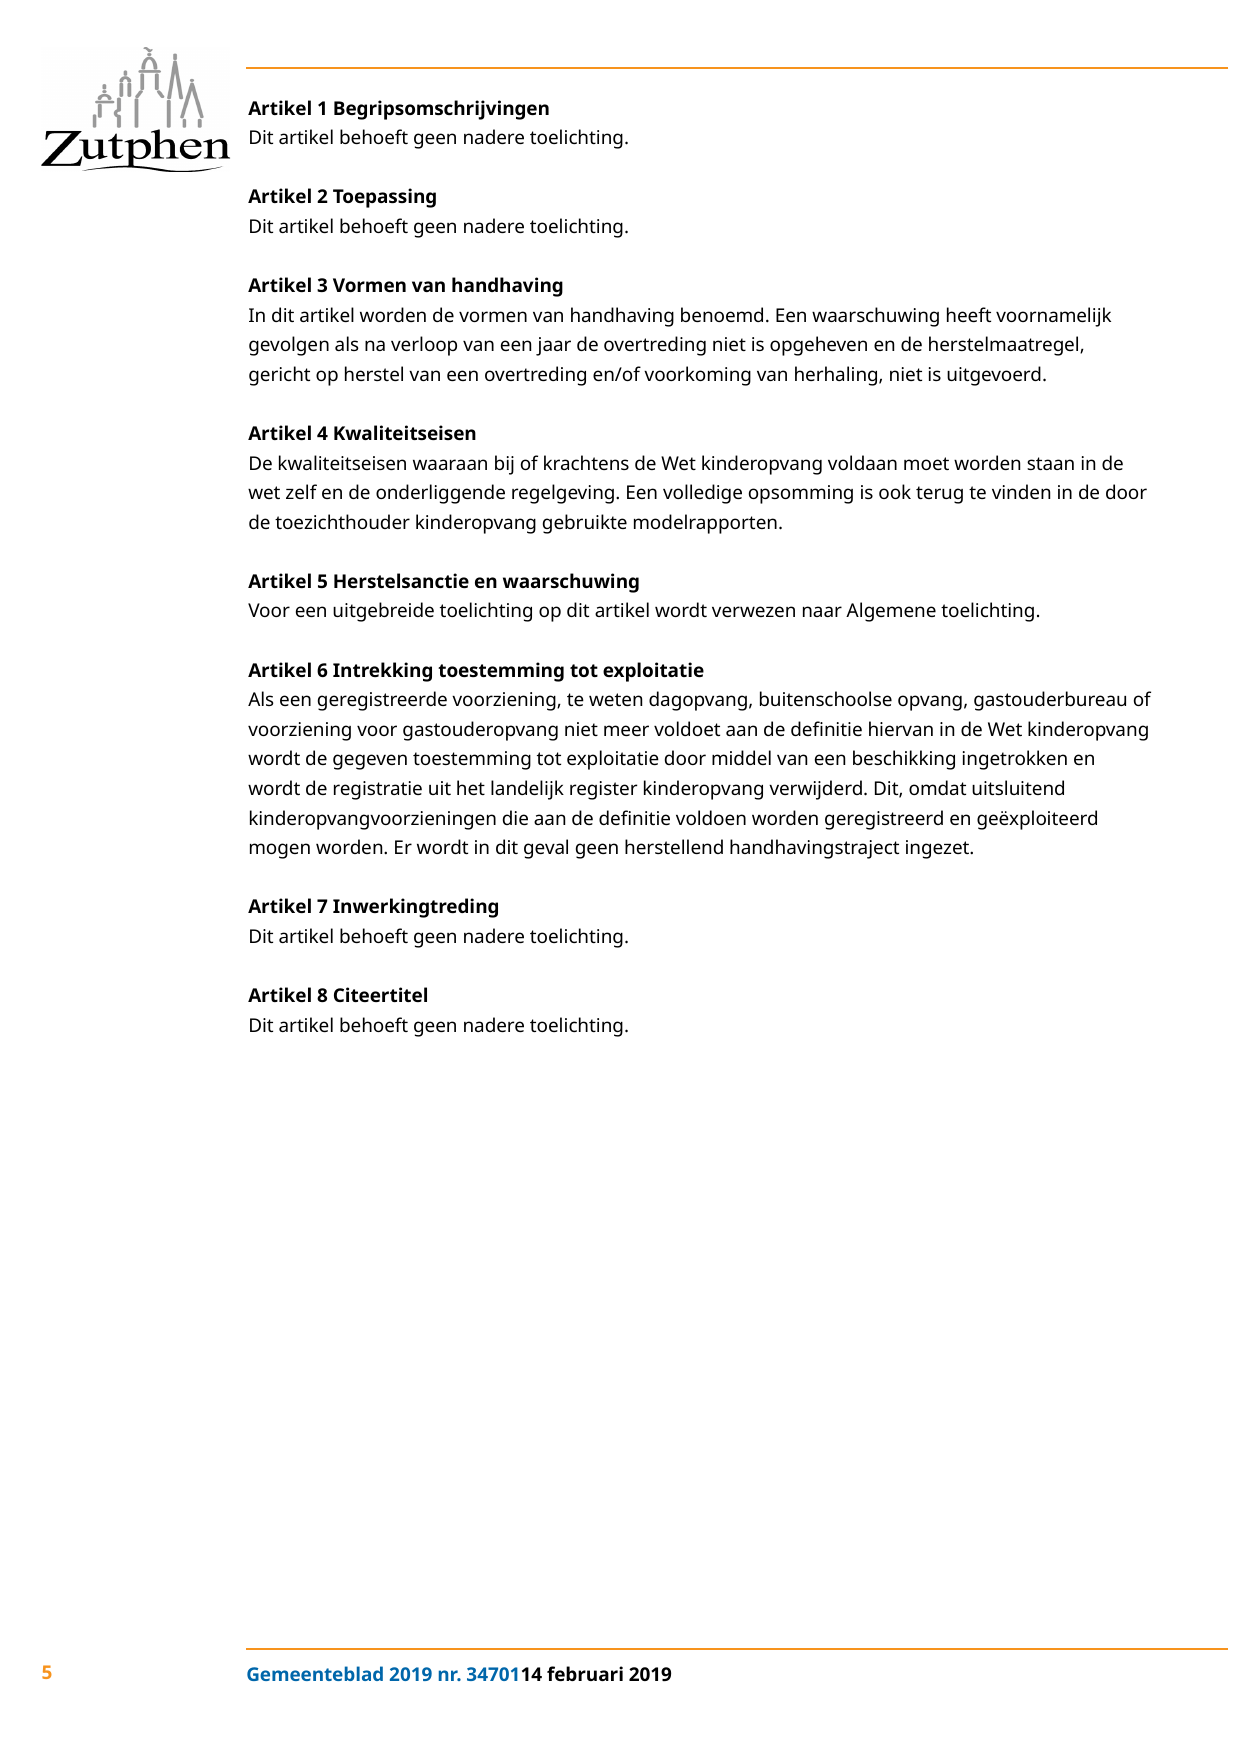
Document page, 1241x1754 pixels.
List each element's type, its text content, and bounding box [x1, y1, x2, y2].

text Artikel 5 Herstelsanctie en waarschuwing [248, 568, 1152, 594]
text In dit artikel worden de vormen van handhaving benoemd. Een waarschuwing heeft voornamelijk gevolgen als na verloop van een jaar de overtreding niet is opgeheven en de herstelmaatregel, gericht op herstel van een overtreding en/of voorkoming van herhaling, niet is uitgevoerd. [248, 302, 1152, 387]
text Dit artikel behoeft geen nadere toelichting. [248, 923, 1152, 949]
text Voor een uitgebreide toelichting op dit artikel wordt verwezen naar Algemene toelichting. [248, 598, 1152, 623]
text Artikel 4 Kwaliteitseisen [248, 420, 1152, 446]
text Artikel 7 Inwerkingtreding [248, 893, 1152, 919]
text Artikel 8 Citeertitel [248, 982, 1152, 1008]
text Artikel 6 Intrekking toestemming tot exploitatie [248, 657, 1152, 683]
text Als een geregistreerde voorziening, te weten dagopvang, buitenschoolse opvang, gastouderbureau of voorziening voor gastouderopvang niet meer voldoet aan de definitie hiervan in de Wet kinderopvang wordt de gegeven toestemming tot exploitatie door middel van een beschikking ingetrokken en wordt de registratie uit het landelijk register kinderopvang verwijderd. Dit, omdat uitsluitend kinderopvangvoorzieningen die aan de definitie voldoen worden geregistreerd en geëxploiteerd mogen worden. Er wordt in dit geval geen herstellend handhavingstraject ingezet. [248, 686, 1152, 860]
picture [41, 47, 231, 172]
text Artikel 3 Vormen van handhaving [248, 272, 1152, 298]
text Dit artikel behoeft geen nadere toelichting. [248, 124, 1152, 150]
text Dit artikel behoeft geen nadere toelichting. [248, 213, 1152, 239]
text Artikel 2 Toepassing [248, 183, 1152, 209]
text Artikel 1 Begripsomschrijvingen [248, 95, 1152, 121]
text De kwaliteitseisen waaraan bij of krachtens de Wet kinderopvang voldaan moet worden staan in de wet zelf en de onderliggende regelgeving. Een volledige opsomming is ook terug te vinden in de door de toezichthouder kinderopvang gebruikte modelrapporten. [248, 450, 1152, 535]
text Dit artikel behoeft geen nadere toelichting. [248, 1012, 1152, 1038]
